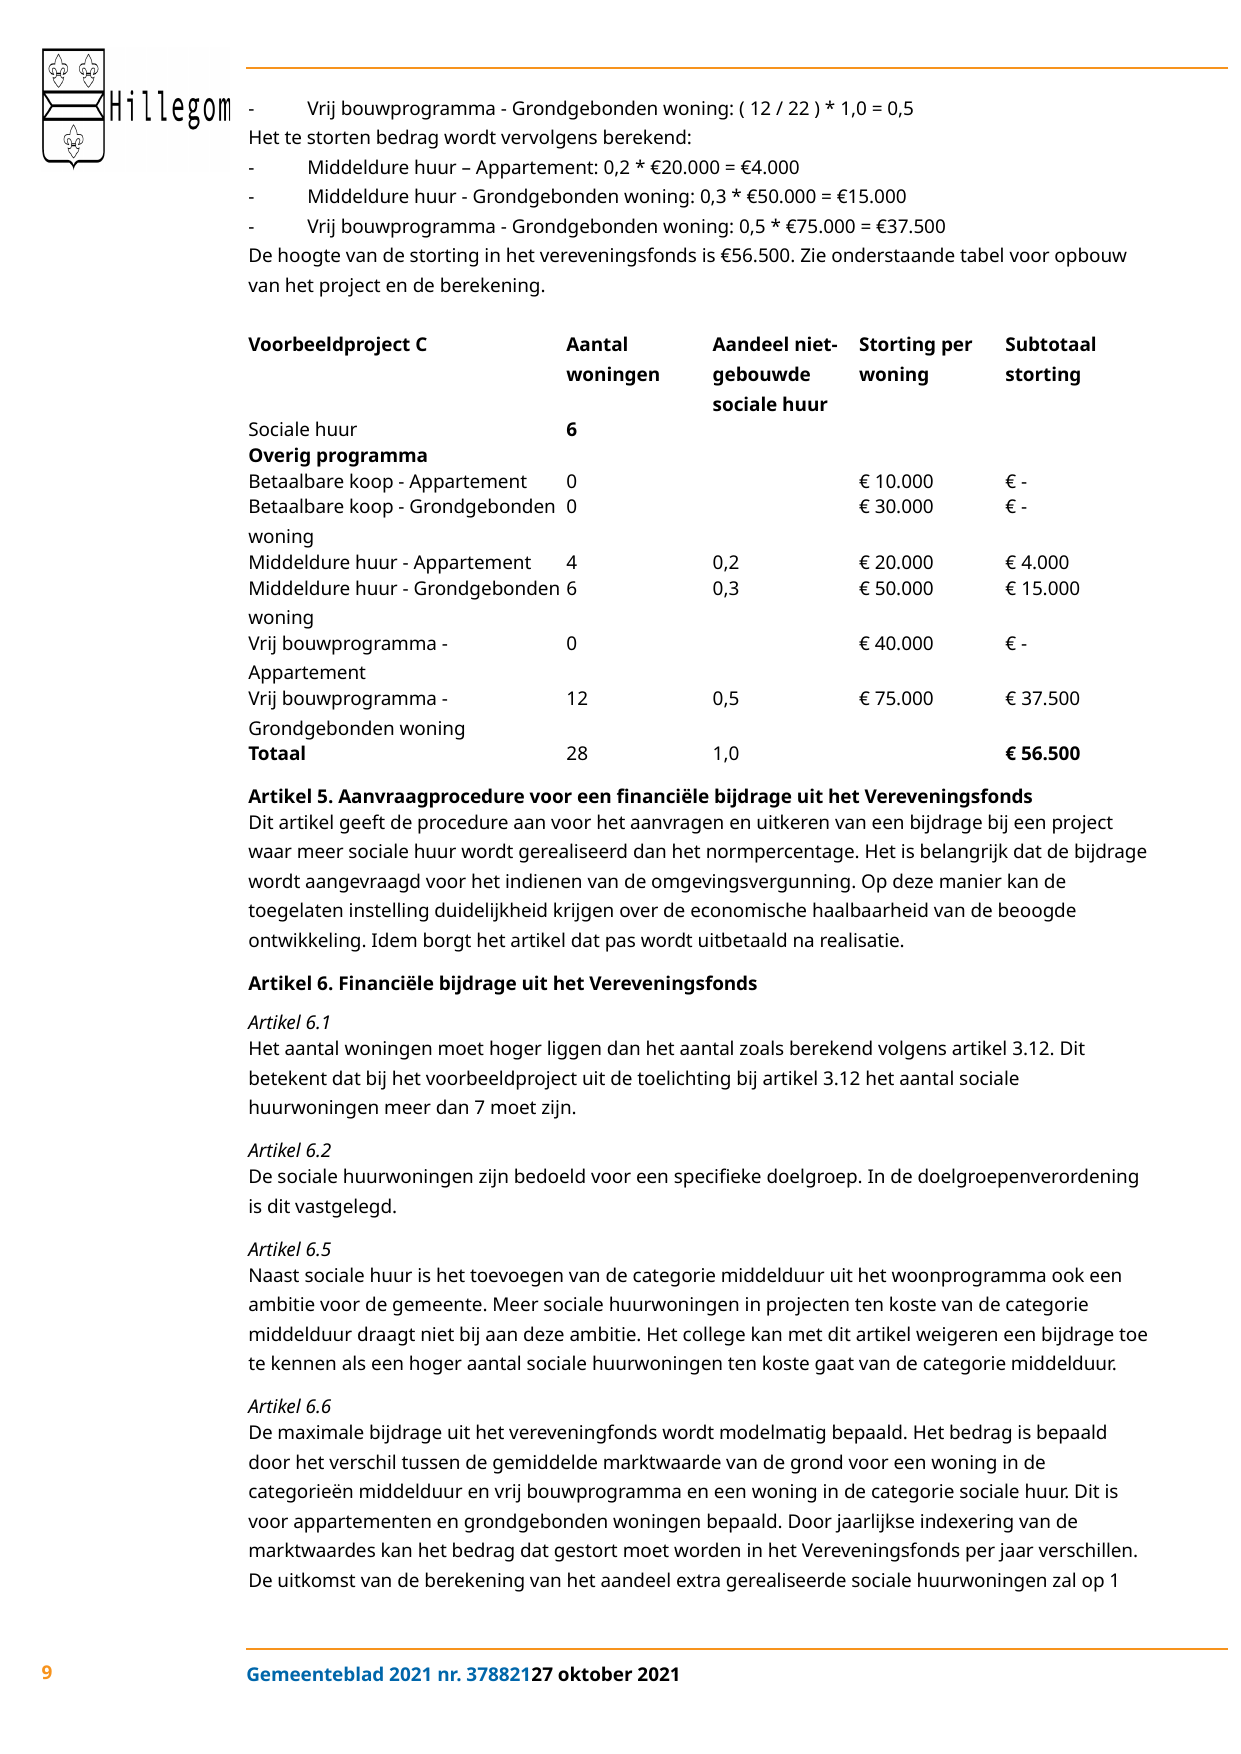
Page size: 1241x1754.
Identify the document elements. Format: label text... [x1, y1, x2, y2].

table_cell Vrij bouwprogramma - Grondgebonden woning [248, 685, 566, 741]
table_header Storting per woning [859, 332, 1005, 416]
text Naast sociale huur is het toevoegen van de categorie middelduur uit het woonprogramma ook een ambitie voor de gemeente. Meer sociale huurwoningen in projecten ten koste van de categorie middelduur draagt niet bij aan deze ambitie. Het college kan met dit artikel weigeren een bijdrage toe te kennen als een hoger aantal sociale huurwoningen ten koste gaat van de categorie middelduur. [248, 1262, 1152, 1376]
table_cell € 50.000 [859, 575, 1005, 630]
table_header Aandeel niet-gebouwde sociale huur [713, 332, 859, 416]
text De sociale huurwoningen zijn bedoeld voor een specifieke doelgroep. In de doelgroepenverordening is dit vastgelegd. [248, 1163, 1152, 1219]
table_cell € 10.000 [859, 468, 1005, 494]
table_cell 28 [566, 741, 712, 766]
text Het aantal woningen moet hoger liggen dan het aantal zoals berekend volgens artikel 3.12. Dit betekent dat bij het voorbeeldproject uit de toelichting bij artikel 3.12 het aantal sociale huurwoningen meer dan 7 moet zijn. [248, 1035, 1152, 1120]
text Artikel 5. Aanvraagprocedure voor een financiële bijdrage uit het Vereveningsfonds [248, 783, 1152, 809]
table_cell € 37.500 [1005, 685, 1152, 741]
text Artikel 6.5 [248, 1236, 1152, 1262]
list Vrij bouwprogramma - Grondgebonden woning: ( 12 / 22 ) * 1,0 = 0,5 [248, 95, 1152, 121]
table_cell € 4.000 [1005, 549, 1152, 575]
table_cell € 75.000 [859, 685, 1005, 741]
table_header Aantal woningen [566, 332, 712, 416]
table_cell € 15.000 [1005, 575, 1152, 630]
table_cell Betaalbare koop - Appartement [248, 468, 566, 494]
table_cell [713, 494, 859, 549]
text De hoogte van de storting in het vereveningsfonds is €56.500. Zie onderstaande tabel voor opbouw van het project en de berekening. [248, 243, 1152, 298]
table_cell Sociale huur [248, 416, 566, 442]
table_cell [1005, 416, 1152, 442]
table_cell 6 [566, 416, 712, 442]
table_cell 0 [566, 630, 712, 685]
list Middeldure huur - Grondgebonden woning: 0,3 * €50.000 = €15.000 [248, 183, 1152, 209]
text Dit artikel geeft de procedure aan voor het aanvragen en uitkeren van een bijdrage bij een project waar meer sociale huur wordt gerealiseerd dan het normpercentage. Het is belangrijk dat de bijdrage wordt aangevraagd voor het indienen van de omgevingsvergunning. Op deze manier kan de toegelaten instelling duidelijkheid krijgen over de economische haalbaarheid van de beoogde ontwikkeling. Idem borgt het artikel dat pas wordt uitbetaald na realisatie. [248, 809, 1152, 953]
text De maximale bijdrage uit het vereveningfonds wordt modelmatig bepaald. Het bedrag is bepaald door het verschil tussen de gemiddelde marktwaarde van de grond voor een woning in de categorieën middelduur en vrij bouwprogramma en een woning in de categorie sociale huur. Dit is voor appartementen en grondgebonden woningen bepaald. Door jaarlijkse indexering van de marktwaardes kan het bedrag dat gestort moet worden in het Vereveningsfonds per jaar verschillen. De uitkomst van de berekening van het aandeel extra gerealiseerde sociale huurwoningen zal op 1 [248, 1419, 1152, 1593]
table_header Voorbeeldproject C [248, 332, 566, 416]
table_cell € - [1005, 468, 1152, 494]
list Middeldure huur – Appartement: 0,2 * €20.000 = €4.000 [248, 154, 1152, 180]
table_cell € 40.000 [859, 630, 1005, 685]
table_cell 0 [566, 468, 712, 494]
table_cell 12 [566, 685, 712, 741]
text Het te storten bedrag wordt vervolgens berekend: [248, 124, 1152, 150]
table_cell [713, 630, 859, 685]
table_cell Vrij bouwprogramma - Appartement [248, 630, 566, 685]
table_cell 0,3 [713, 575, 859, 630]
table_cell 0 [566, 494, 712, 549]
table_cell Middeldure huur - Grondgebonden woning [248, 575, 566, 630]
text Artikel 6.1 [248, 1009, 1152, 1035]
table_header Subtotaal storting [1005, 332, 1152, 416]
text Artikel 6. Financiële bijdrage uit het Vereveningsfonds [248, 970, 1152, 996]
table_cell Totaal [248, 741, 566, 766]
text Artikel 6.2 [248, 1138, 1152, 1163]
table_cell [713, 416, 859, 442]
table_cell 0,5 [713, 685, 859, 741]
table_cell 4 [566, 549, 712, 575]
table_cell € - [1005, 630, 1152, 685]
table_cell Betaalbare koop - Grondgebonden woning [248, 494, 566, 549]
table_cell [713, 468, 859, 494]
table_cell 1,0 [713, 741, 859, 766]
table_cell € 56.500 [1005, 741, 1152, 766]
table_cell € 30.000 [859, 494, 1005, 549]
table_cell 0,2 [713, 549, 859, 575]
picture [41, 47, 231, 172]
table_cell Middeldure huur - Appartement [248, 549, 566, 575]
text Artikel 6.6 [248, 1394, 1152, 1419]
table_cell [859, 416, 1005, 442]
table_cell 6 [566, 575, 712, 630]
list Vrij bouwprogramma - Grondgebonden woning: 0,5 * €75.000 = €37.500 [248, 213, 1152, 239]
table_cell € 20.000 [859, 549, 1005, 575]
table_cell [859, 741, 1005, 766]
table_cell € - [1005, 494, 1152, 549]
table_cell Overig programma [248, 442, 1152, 468]
